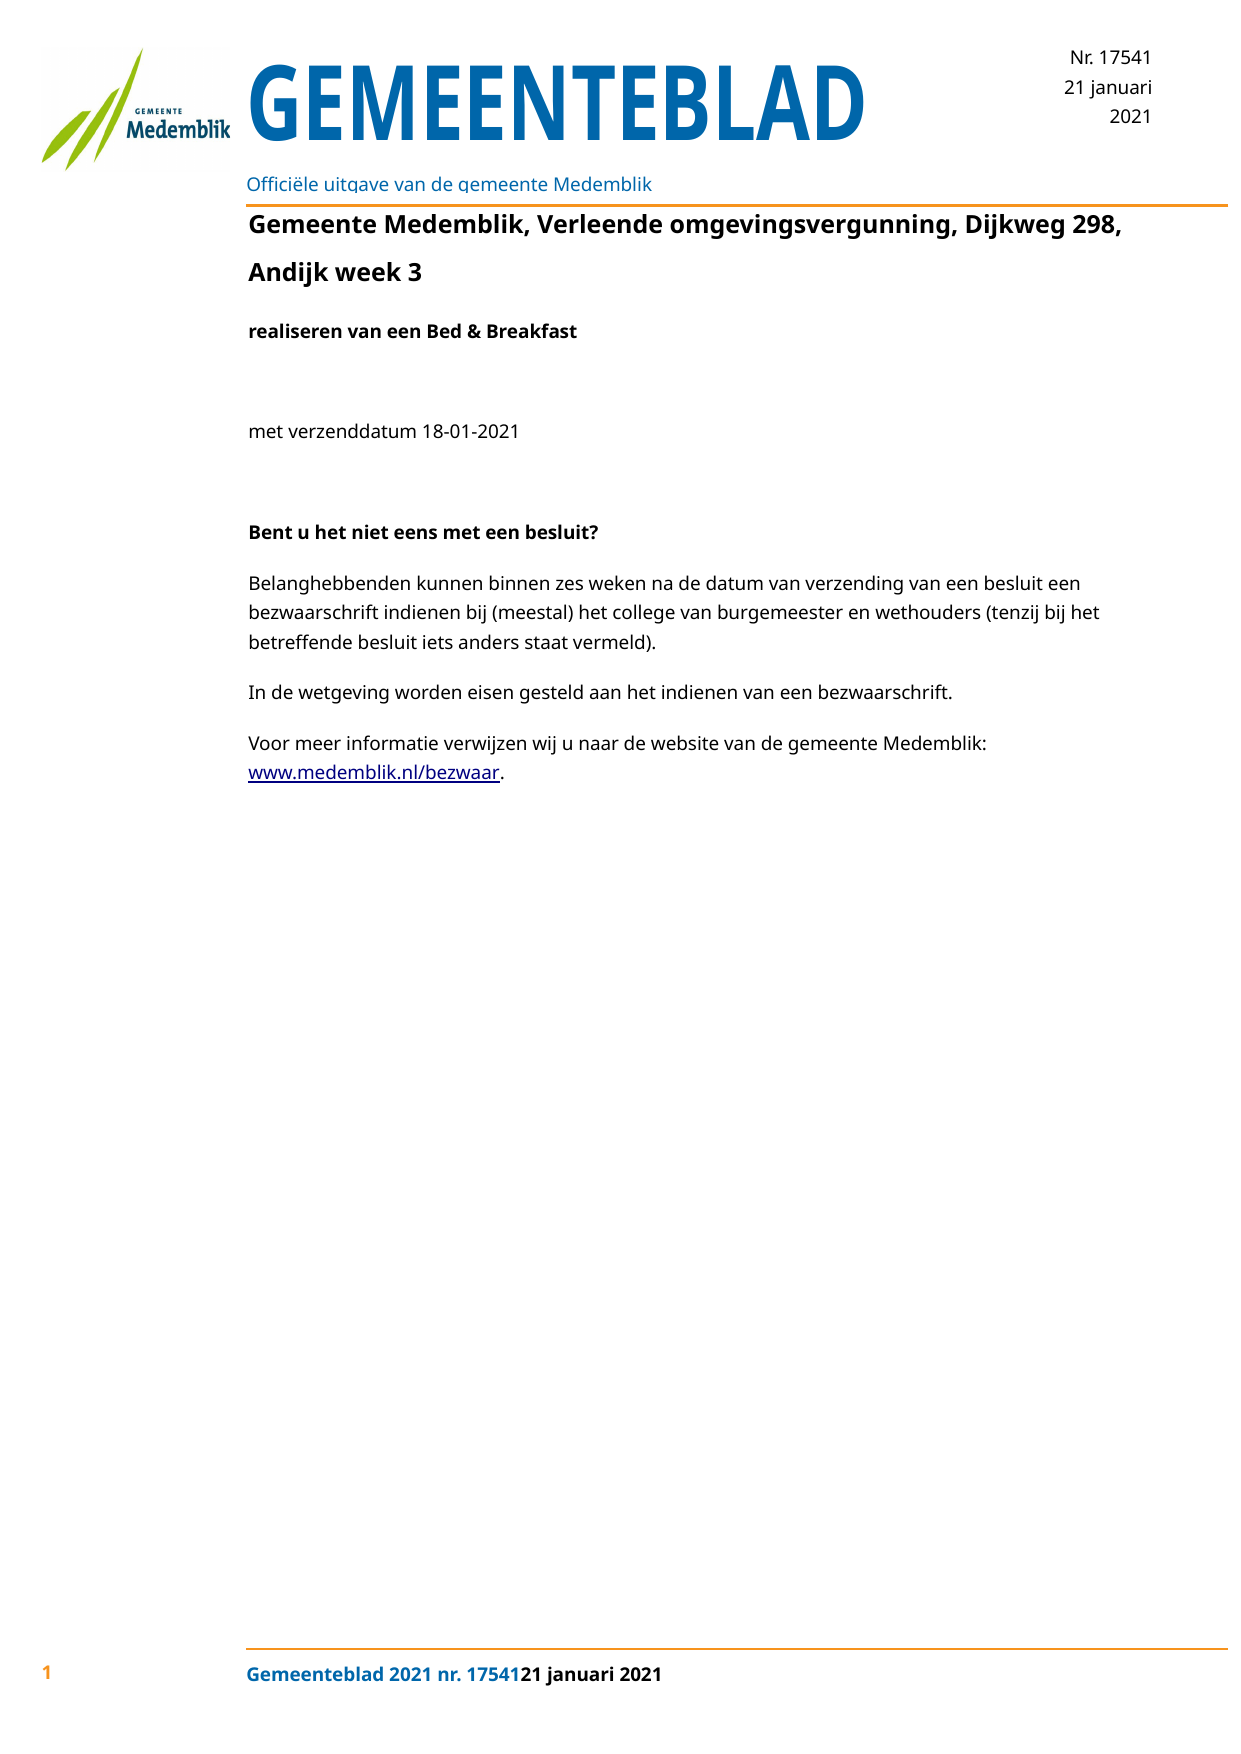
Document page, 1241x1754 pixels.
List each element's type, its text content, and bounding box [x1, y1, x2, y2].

text Voor meer informatie verwijzen wij u naar de website van de gemeente Medemblik: www.medemblik.nl/bezwaar. [248, 730, 1152, 785]
text In de wetgeving worden eisen gesteld aan het indienen van een bezwaarschrift. [248, 679, 1152, 705]
picture [41, 47, 231, 172]
text realiseren van een Bed & Breakfast [248, 318, 1152, 344]
text met verzenddatum 18-01-2021 [248, 419, 1152, 444]
text Bent u het niet eens met een besluit? [248, 519, 1152, 545]
text Belanghebbenden kunnen binnen zes weken na de datum van verzending van een besluit een bezwaarschrift indienen bij (meestal) het college van burgemeester en wethouders (tenzij bij het betreffende besluit iets anders staat vermeld). [248, 570, 1152, 655]
text Gemeente Medemblik, Verleende omgevingsvergunning, Dijkweg 298, Andijk week 3 [248, 207, 1152, 288]
